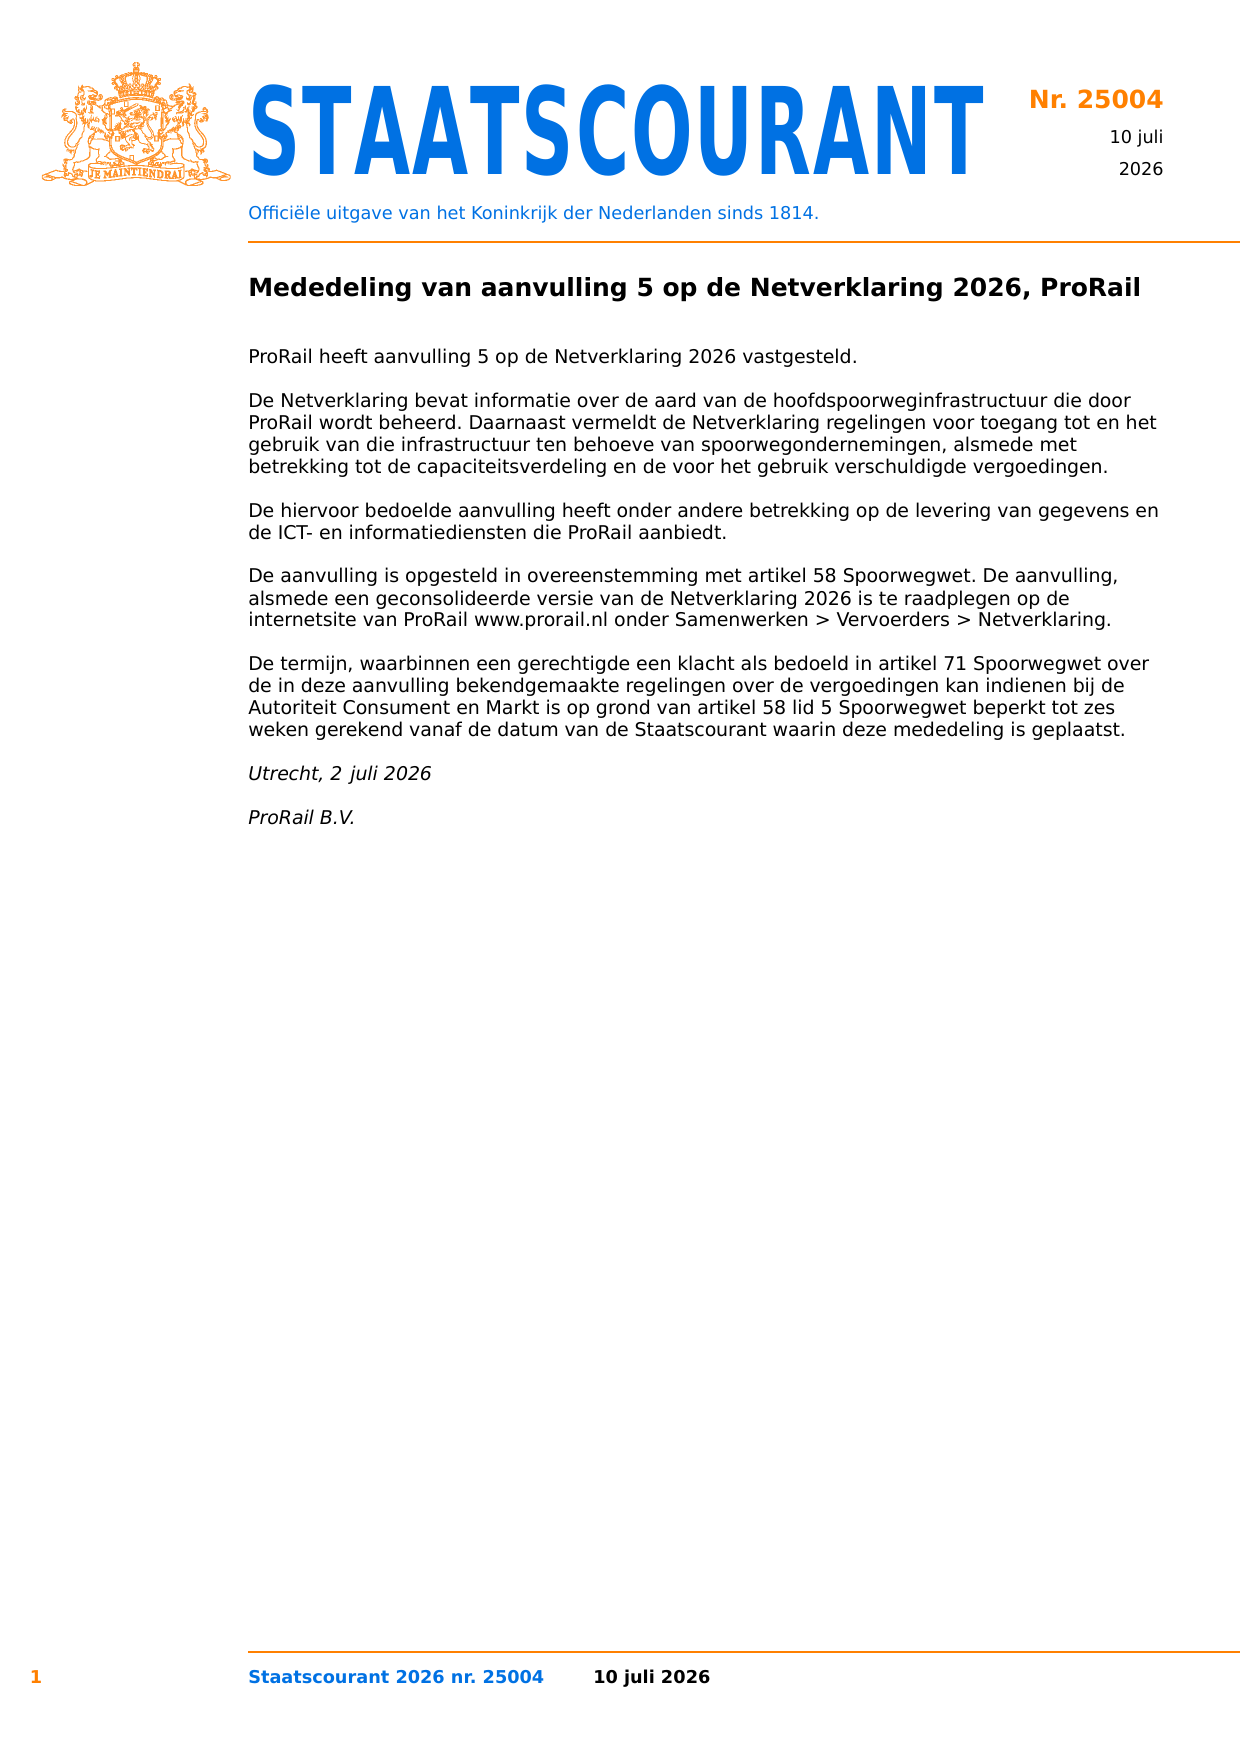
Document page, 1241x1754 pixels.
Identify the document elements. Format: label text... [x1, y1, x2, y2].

table_cell 10 juli [998, 121, 1240, 153]
table_cell Officiële uitgave van het Koninkrijk der Nederlanden sinds 1814. [248, 203, 1240, 241]
table_header [25, 62, 248, 241]
text ProRail heeft aanvulling 5 op de Netverklaring 2026 vastgesteld. [248, 346, 1163, 368]
text De aanvulling is opgesteld in overeenstemming met artikel 58 Spoorwegwet. De aanvulling, alsmede een geconsolideerde versie van de Netverklaring 2026 is te raadplegen op de internetsite van ProRail www.prorail.nl onder Samenwerken > Vervoerders > Netverklaring. [248, 565, 1163, 631]
text ProRail B.V. [248, 807, 1163, 829]
table_header STAATSCOURANT [248, 62, 998, 203]
table_header Nr. 25004 [998, 62, 1240, 121]
subtitle Mededeling van aanvulling 5 op de Netverklaring 2026, ProRail [248, 273, 1163, 302]
table_cell 2026 [998, 153, 1240, 203]
text De Netverklaring bevat informatie over de aard van de hoofdspoorweginfrastructuur die door ProRail wordt beheerd. Daarnaast vermeldt de Netverklaring regelingen voor toegang tot en het gebruik van die infrastructuur ten behoeve van spoorwegondernemingen, alsmede met betrekking tot de capaciteitsverdeling en de voor het gebruik verschuldigde vergoedingen. [248, 390, 1163, 478]
text De hiervoor bedoelde aanvulling heeft onder andere betrekking op de levering van gegevens en de ICT- en informatiediensten die ProRail aanbiedt. [248, 499, 1163, 543]
text De termijn, waarbinnen een gerechtigde een klacht als bedoeld in artikel 71 Spoorwegwet over de in deze aanvulling bekendgemaakte regelingen over de vergoedingen kan indienen bij de Autoriteit Consument en Markt is op grond van artikel 58 lid 5 Spoorwegwet beperkt tot zes weken gerekend vanaf de datum van de Staatscourant waarin deze mededeling is geplaatst. [248, 653, 1163, 741]
text Utrecht, 2 juli 2026 [248, 763, 1163, 785]
picture [41, 62, 231, 186]
